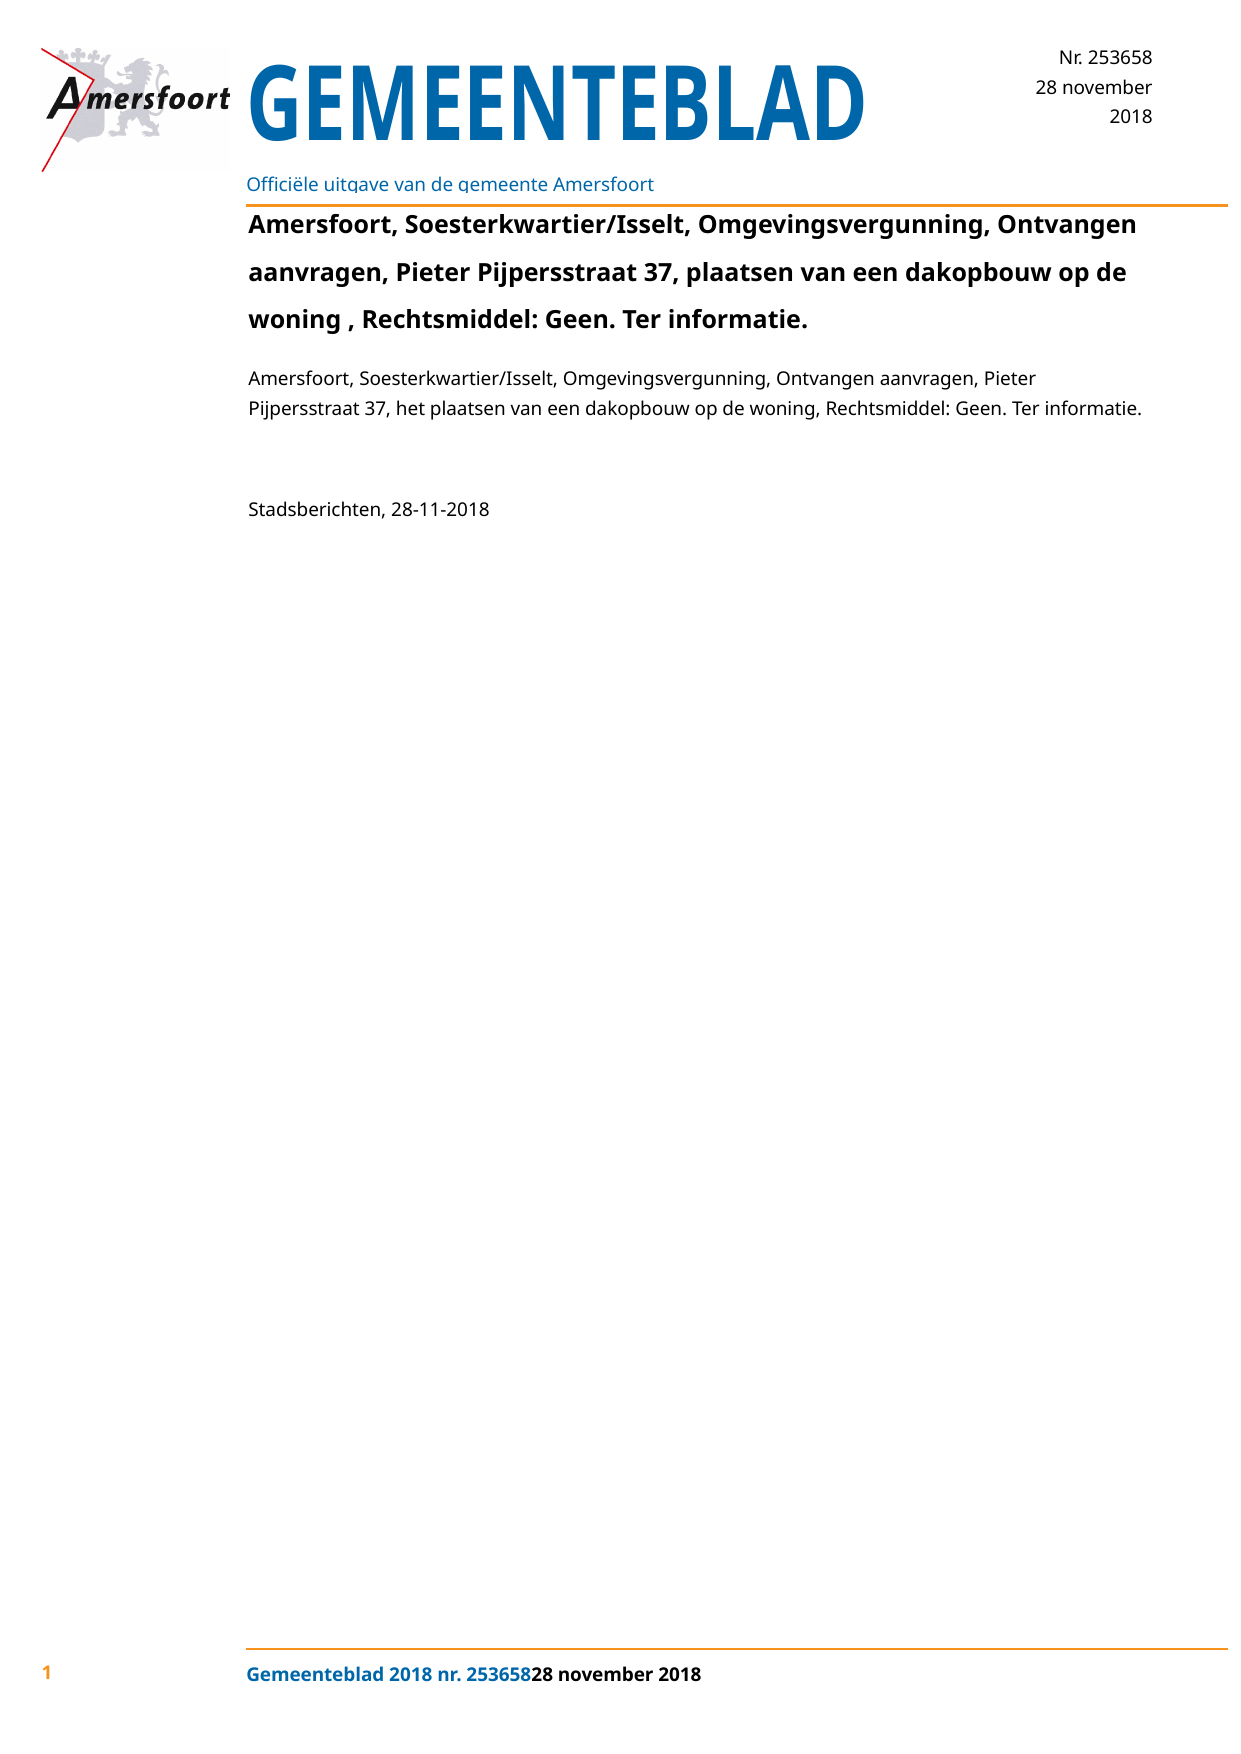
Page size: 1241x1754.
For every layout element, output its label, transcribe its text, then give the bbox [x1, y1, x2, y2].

text Amersfoort, Soesterkwartier/Isselt, Omgevingsvergunning, Ontvangen aanvragen, Pieter Pijpersstraat 37, het plaatsen van een dakopbouw op de woning, Rechtsmiddel: Geen. Ter informatie. [248, 366, 1152, 421]
text Stadsberichten, 28-11-2018 [248, 496, 1152, 522]
picture [41, 47, 231, 172]
text Amersfoort, Soesterkwartier/Isselt, Omgevingsvergunning, Ontvangen aanvragen, Pieter Pijpersstraat 37, plaatsen van een dakopbouw op de woning , Rechtsmiddel: Geen. Ter informatie. [248, 207, 1152, 336]
